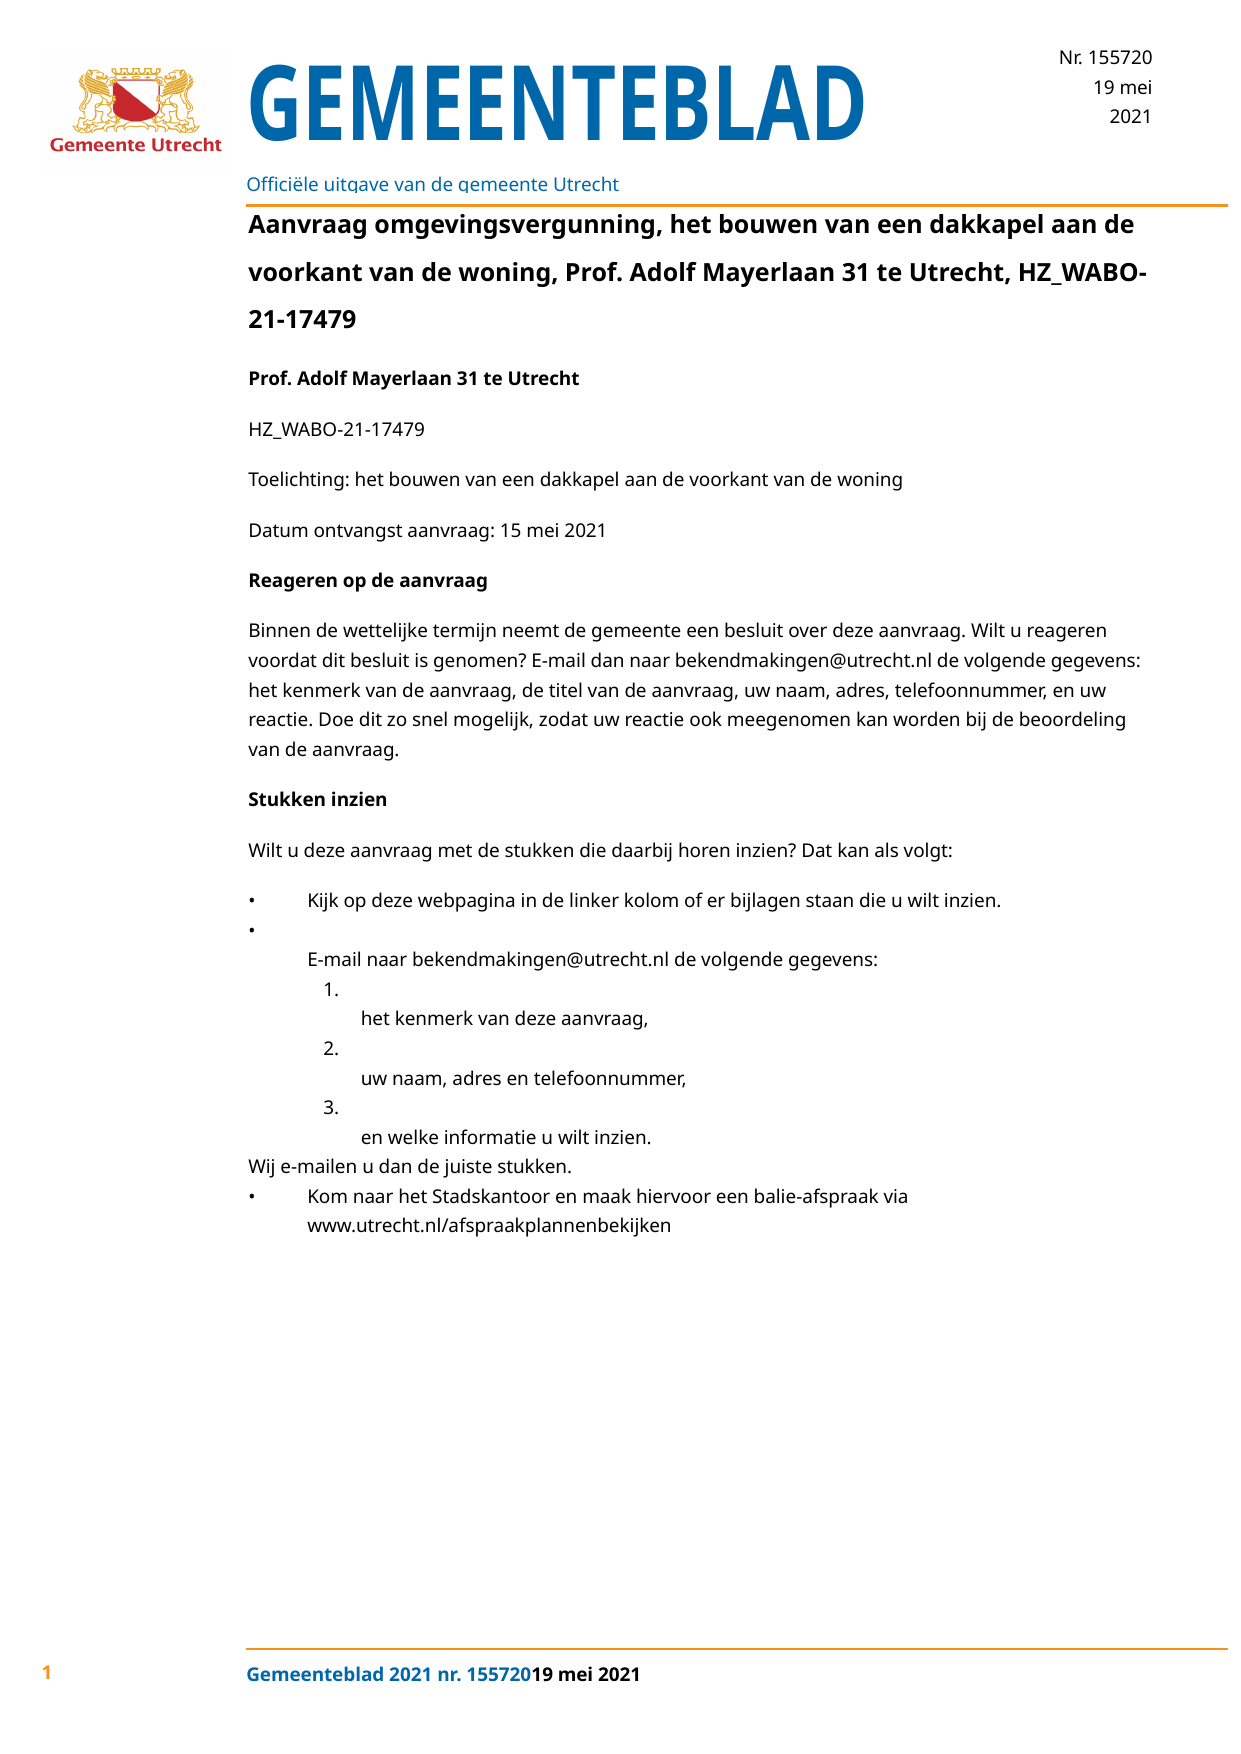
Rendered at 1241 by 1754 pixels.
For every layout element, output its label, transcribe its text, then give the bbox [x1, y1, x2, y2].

list Kijk op deze webpagina in de linker kolom of er bijlagen staan die u wilt inzien. [248, 887, 1152, 913]
picture [41, 47, 231, 172]
text Prof. Adolf Mayerlaan 31 te Utrecht [248, 366, 1152, 391]
text Reageren op de aanvraag [248, 567, 1152, 593]
text Stukken inzien [248, 786, 1152, 812]
text Wilt u deze aanvraag met de stukken die daarbij horen inzien? Dat kan als volgt: [248, 837, 1152, 862]
list en welke informatie u wilt inzien. [323, 1124, 1152, 1149]
text Wij e-mailen u dan de juiste stukken. [248, 1153, 1152, 1179]
list E-mail naar bekendmakingen@utrecht.nl de volgende gegevens: [248, 946, 1152, 972]
text Toelichting: het bouwen van een dakkapel aan de voorkant van de woning [248, 466, 1152, 492]
text Datum ontvangst aanvraag: 15 mei 2021 [248, 517, 1152, 542]
text Binnen de wettelijke termijn neemt de gemeente een besluit over deze aanvraag. Wilt u reageren voordat dit besluit is genomen? E-mail dan naar bekendmakingen@utrecht.nl de volgende gegevens: het kenmerk van de aanvraag, de titel van de aanvraag, uw naam, adres, telefoonnummer, en uw reactie. Doe dit zo snel mogelijk, zodat uw reactie ook meegenomen kan worden bij de beoordeling van de aanvraag. [248, 618, 1152, 762]
text HZ_WABO-21-17479 [248, 416, 1152, 442]
list het kenmerk van deze aanvraag, [323, 1006, 1152, 1031]
list Kom naar het Stadskantoor en maak hiervoor een balie-afspraak via www.utrecht.nl/afspraakplannenbekijken [248, 1183, 1152, 1238]
text Aanvraag omgevingsvergunning, het bouwen van een dakkapel aan de voorkant van de woning, Prof. Adolf Mayerlaan 31 te Utrecht, HZ_WABO-21-17479 [248, 207, 1152, 336]
list uw naam, adres en telefoonnummer, [323, 1065, 1152, 1090]
